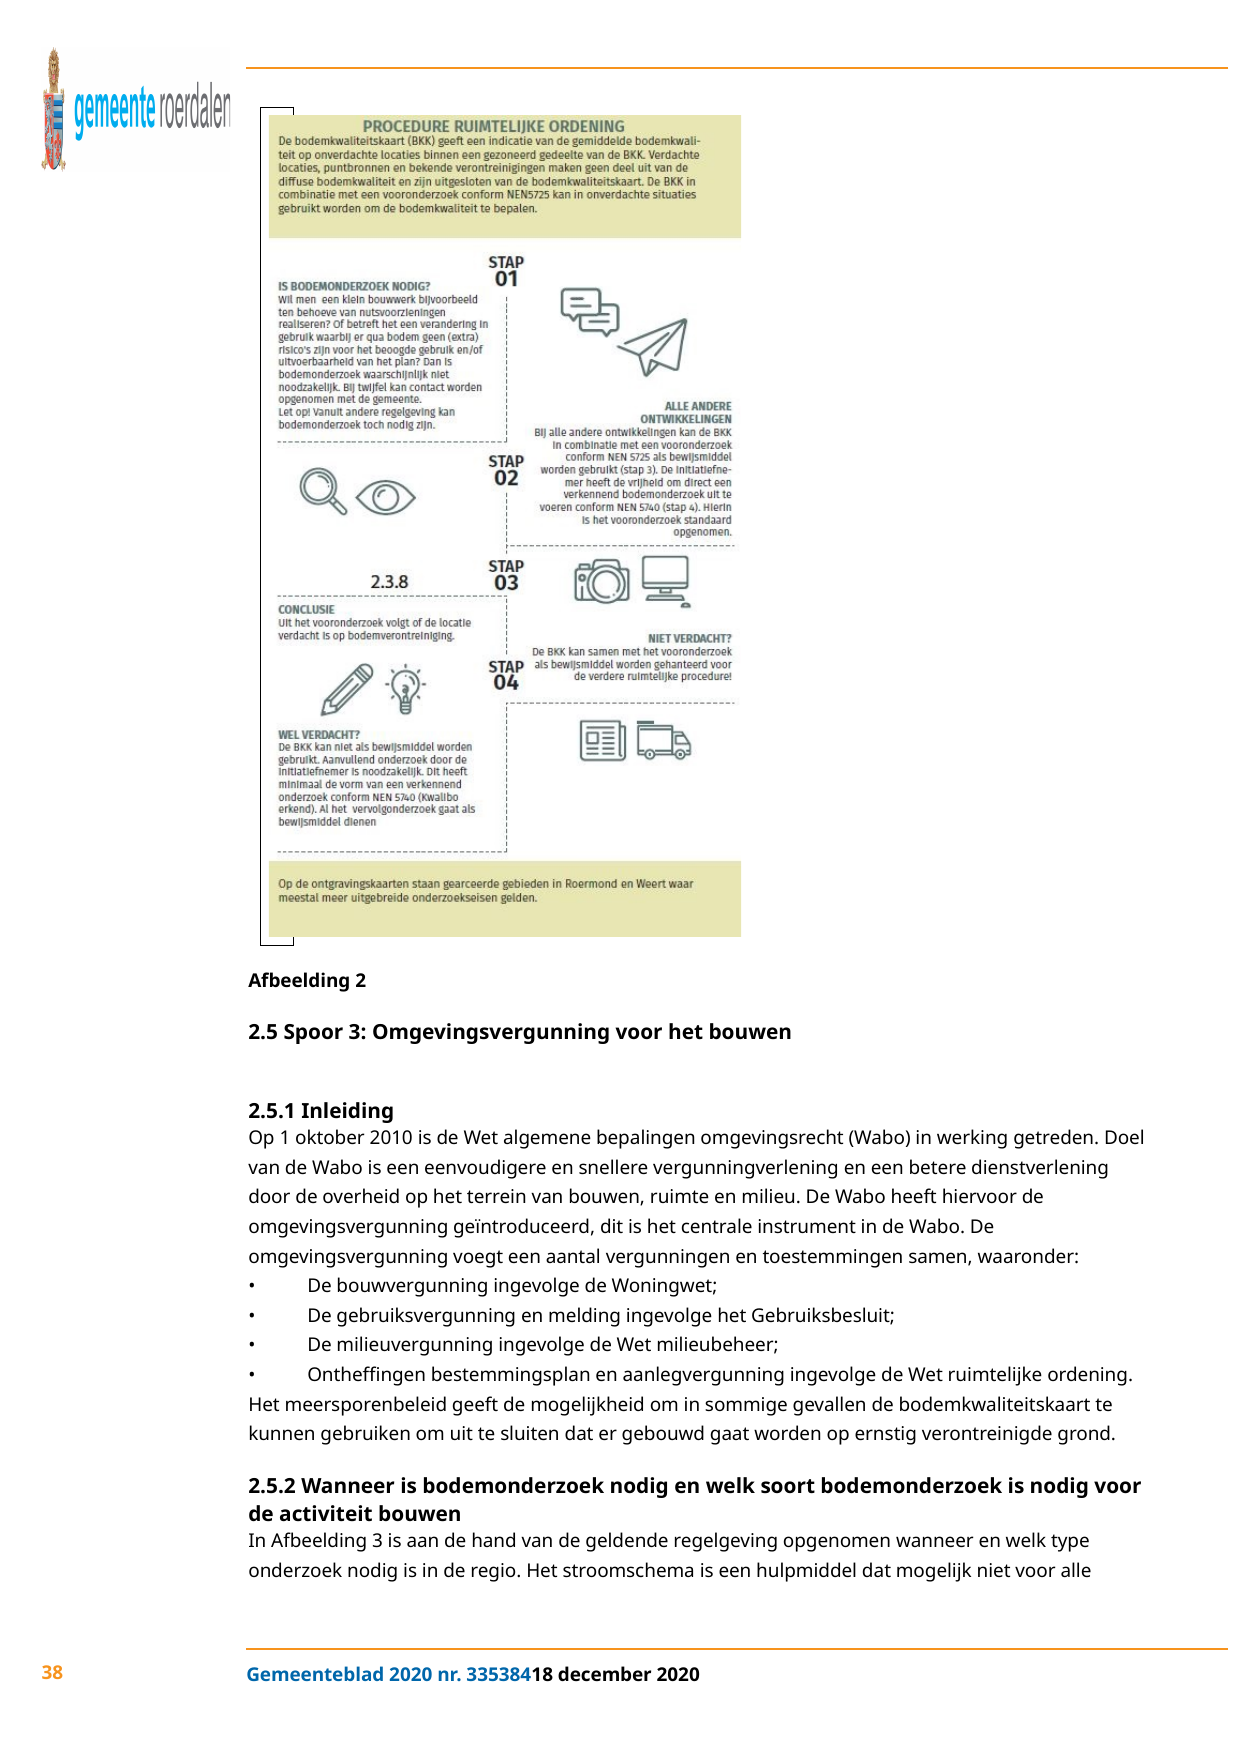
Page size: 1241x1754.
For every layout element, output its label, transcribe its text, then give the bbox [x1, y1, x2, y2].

text In Afbeelding 3 is aan de hand van de geldende regelgeving opgenomen wanneer en welk type onderzoek nodig is in de regio. Het stroomschema is een hulpmiddel dat mogelijk niet voor alle [248, 1528, 1152, 1583]
text 2.5 Spoor 3: Omgevingsvergunning voor het bouwen [248, 1017, 1152, 1046]
picture [268, 115, 742, 937]
list De gebruiksvergunning en melding ingevolge het Gebruiksbesluit; [248, 1302, 1152, 1328]
text 2.5.2 Wanneer is bodemonderzoek nodig en welk soort bodemonderzoek is nodig voor de activiteit bouwen [248, 1471, 1152, 1528]
list De milieuvergunning ingevolge de Wet milieubeheer; [248, 1332, 1152, 1357]
text Afbeelding 2 [248, 967, 1152, 992]
text Het meersporenbeleid geeft de mogelijkheid om in sommige gevallen de bodemkwaliteitskaart te kunnen gebruiken om uit te sluiten dat er gebouwd gaat worden op ernstig verontreinigde grond. [248, 1391, 1152, 1446]
list De bouwvergunning ingevolge de Woningwet; [248, 1272, 1152, 1298]
list Ontheffingen bestemmingsplan en aanlegvergunning ingevolge de Wet ruimtelijke ordening. [248, 1361, 1152, 1387]
text 2.5.1 Inleiding [248, 1096, 1152, 1124]
text Op 1 oktober 2010 is de Wet algemene bepalingen omgevingsrecht (Wabo) in werking getreden. Doel van de Wabo is een eenvoudigere en snellere vergunningverlening en een betere dienstverlening door de overheid op het terrein van bouwen, ruimte en milieu. De Wabo heeft hiervoor de omgevingsvergunning geïntroduceerd, dit is het centrale instrument in de Wabo. De omgevingsvergunning voegt een aantal vergunningen en toestemmingen samen, waaronder: [248, 1124, 1152, 1268]
picture [41, 47, 231, 172]
